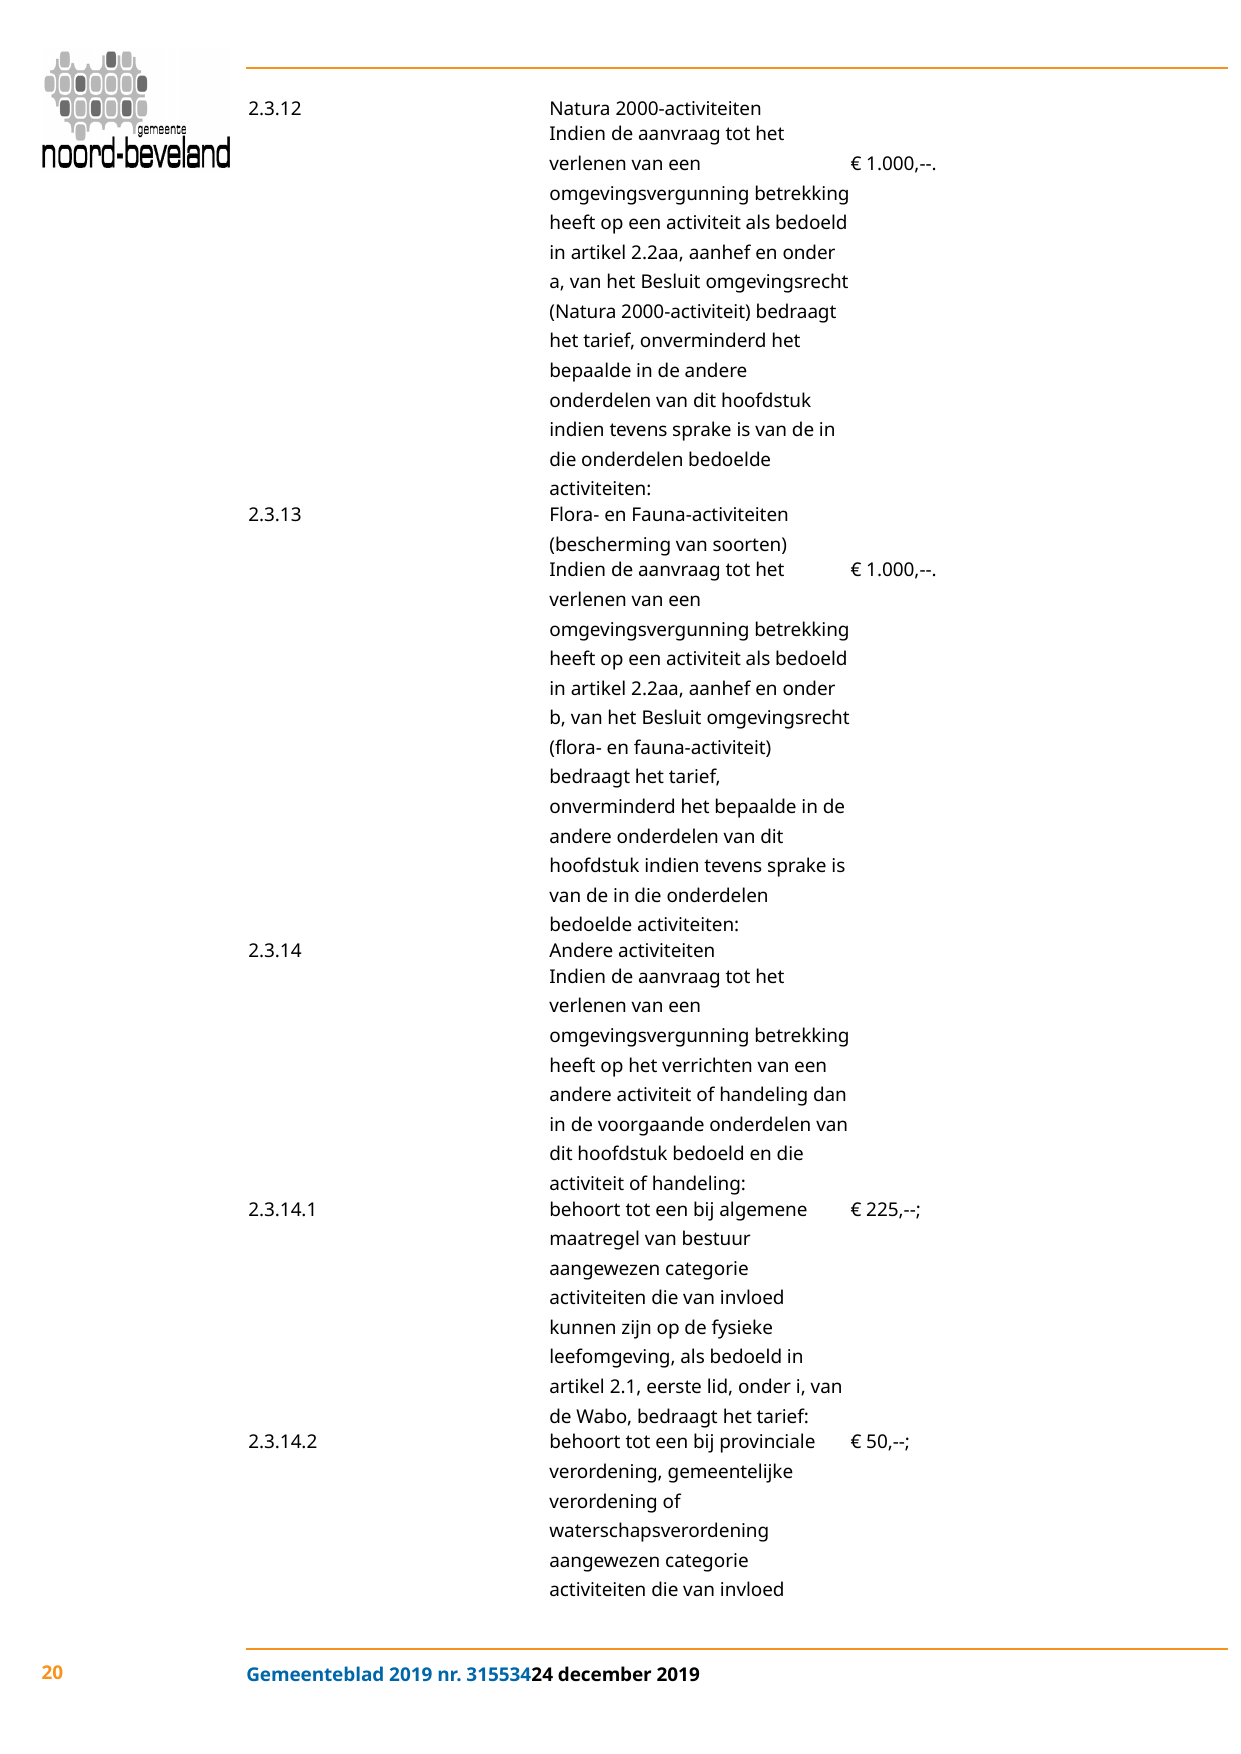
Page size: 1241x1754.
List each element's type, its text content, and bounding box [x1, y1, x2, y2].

table_cell [850, 501, 1152, 557]
table_cell Indien de aanvraag tot het verlenen van een omgevingsvergunning betrekking heeft op een activiteit als bedoeld in artikel 2.2aa, aanhef en onder b, van het Besluit omgevingsrecht (flora- en fauna-activiteit) bedraagt het tarief, onverminderd het bepaalde in de andere onderdelen van dit hoofdstuk indien tevens sprake is van de in die onderdelen bedoelde activiteiten: [549, 557, 850, 937]
table_cell Indien de aanvraag tot het verlenen van een omgevingsvergunning betrekking heeft op een activiteit als bedoeld in artikel 2.2aa, aanhef en onder a, van het Besluit omgevingsrecht (Natura 2000-activiteit) bedraagt het tarief, onverminderd het bepaalde in de andere onderdelen van dit hoofdstuk indien tevens sprake is van de in die onderdelen bedoelde activiteiten: [549, 121, 850, 501]
table_cell [850, 937, 1152, 963]
table_cell [248, 121, 549, 501]
picture [41, 47, 231, 172]
table_cell 2.3.12 [248, 95, 549, 121]
table_cell Indien de aanvraag tot het verlenen van een omgevingsvergunning betrekking heeft op het verrichten van een andere activiteit of handeling dan in de voorgaande onderdelen van dit hoofdstuk bedoeld en die activiteit of handeling: [549, 963, 850, 1196]
table_cell Natura 2000-activiteiten [549, 95, 850, 121]
table_cell [850, 963, 1152, 1196]
table_cell 2.3.14.2 [248, 1429, 549, 1602]
table_cell € 1.000,--. [850, 557, 1152, 937]
table_cell € 1.000,--. [850, 121, 1152, 501]
table_cell € 225,--; [850, 1196, 1152, 1429]
table_cell 2.3.13 [248, 501, 549, 557]
table_cell behoort tot een bij provinciale verordening, gemeentelijke verordening of waterschapsverordening aangewezen categorie activiteiten die van invloed [549, 1429, 850, 1602]
table_cell 2.3.14.1 [248, 1196, 549, 1429]
table_cell [850, 95, 1152, 121]
table_cell [248, 557, 549, 937]
table_cell Flora- en Fauna-activiteiten (bescherming van soorten) [549, 501, 850, 557]
table_cell Andere activiteiten [549, 937, 850, 963]
table_cell € 50,--; [850, 1429, 1152, 1602]
table_cell behoort tot een bij algemene maatregel van bestuur aangewezen categorie activiteiten die van invloed kunnen zijn op de fysieke leefomgeving, als bedoeld in artikel 2.1, eerste lid, onder i, van de Wabo, bedraagt het tarief: [549, 1196, 850, 1429]
table_cell [248, 963, 549, 1196]
table_cell 2.3.14 [248, 937, 549, 963]
